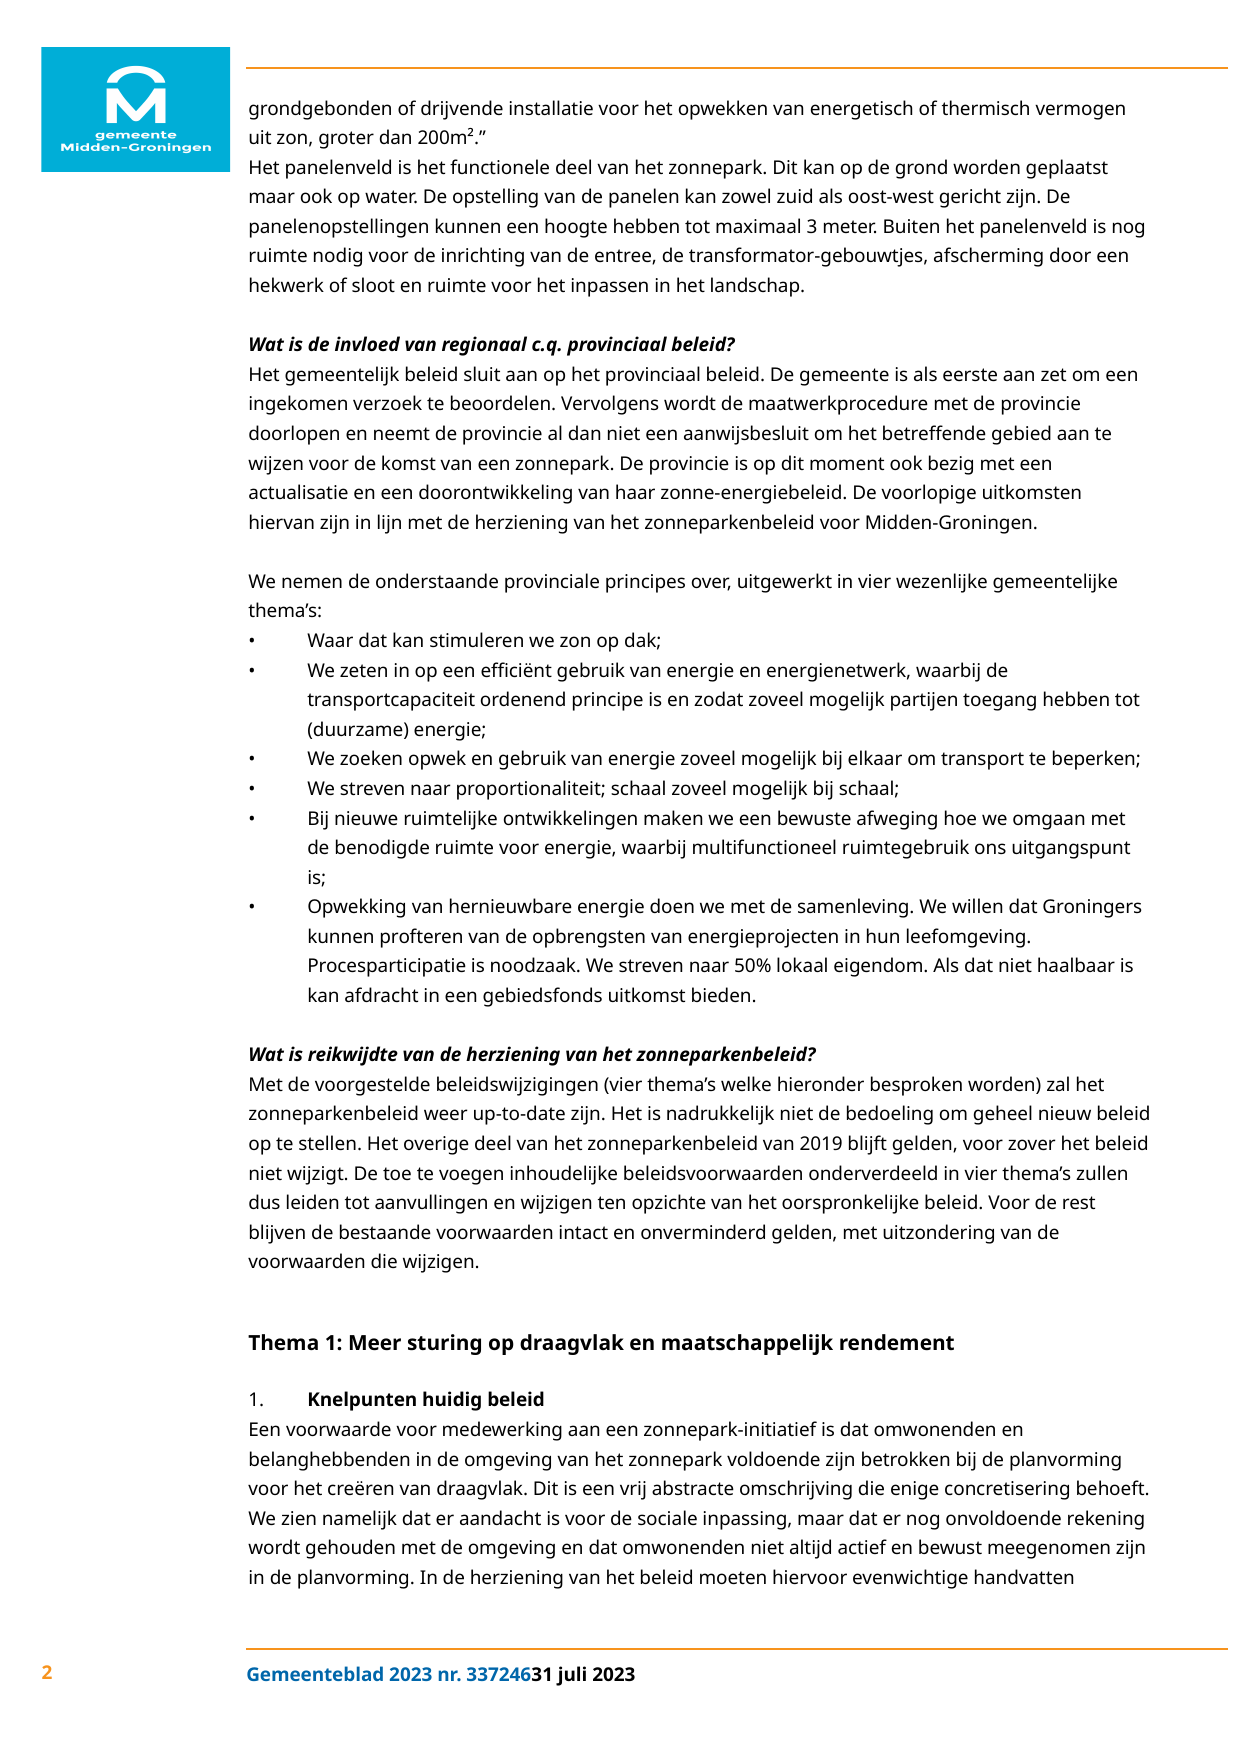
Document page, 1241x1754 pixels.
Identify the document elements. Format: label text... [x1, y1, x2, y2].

picture [108, 66, 164, 82]
list Opwekking van hernieuwbare energie doen we met de samenleving. We willen dat Groningers kunnen profteren van de opbrengsten van energieprojecten in hun leefomgeving. Procesparticipatie is noodzaak. We streven naar 50% lokaal eigendom. Als dat niet haalbaar is kan afdracht in een gebiedsfonds uitkomst bieden. [248, 893, 1152, 1008]
text Thema 1: Meer sturing op draagvlak en maatschappelijk rendement [248, 1328, 1152, 1357]
list Knelpunten huidig beleid [248, 1387, 1152, 1412]
list Bij nieuwe ruimtelijke ontwikkelingen maken we een bewuste afweging hoe we omgaan met de benodigde ruimte voor energie, waarbij multifunctioneel ruimtegebruik ons uitgangspunt is; [248, 805, 1152, 890]
list Waar dat kan stimuleren we zon op dak; [248, 627, 1152, 653]
picture [184, 146, 190, 153]
text We nemen de onderstaande provinciale principes over, uitgewerkt in vier wezenlijke gemeentelijke thema’s: [248, 568, 1152, 623]
text Een voorwaarde voor medewerking aan een zonnepark-initiatief is dat omwonenden en belanghebbenden in de omgeving van het zonnepark voldoende zijn betrokken bij de planvorming voor het creëren van draagvlak. Dit is een vrij abstracte omschrijving die enige concretisering behoeft. We zien namelijk dat er aandacht is voor de sociale inpassing, maar dat er nog onvoldoende rekening wordt gehouden met de omgeving en dat omwonenden niet altijd actief en bewust meegenomen zijn in de planvorming. In de herziening van het beleid moeten hiervoor evenwichtige handvatten [248, 1416, 1152, 1590]
text Het panelenveld is het functionele deel van het zonnepark. Dit kan op de grond worden geplaatst maar ook op water. De opstelling van de panelen kan zowel zuid als oost-west gericht zijn. De panelenopstellingen kunnen een hoogte hebben tot maximaal 3 meter. Buiten het panelenveld is nog ruimte nodig voor de inrichting van de entree, de transformator-gebouwtjes, afscherming door een hekwerk of sloot en ruimte voor het inpassen in het landschap. [248, 154, 1152, 298]
text Wat is reikwijdte van de herziening van het zonneparkenbeleid? [248, 1041, 1152, 1067]
text Het gemeentelijk beleid sluit aan op het provinciaal beleid. De gemeente is als eerste aan zet om een ingekomen verzoek te beoordelen. Vervolgens wordt de maatwerkprocedure met de provincie doorlopen en neemt de provincie al dan niet een aanwijsbesluit om het betreffende gebied aan te wijzen voor de komst van een zonnepark. De provincie is op dit moment ook bezig met een actualisatie en een doorontwikkeling van haar zonne-energiebeleid. De voorlopige uitkomsten hiervan zijn in lijn met de herziening van het zonneparkenbeleid voor Midden-Groningen. [248, 361, 1152, 535]
text Met de voorgestelde beleidswijzigingen (vier thema’s welke hieronder besproken worden) zal het zonneparkenbeleid weer up-to-date zijn. Het is nadrukkelijk niet de bedoeling om geheel nieuw beleid op te stellen. Het overige deel van het zonneparkenbeleid van 2019 blijft gelden, voor zover het beleid niet wijzigt. De toe te voegen inhoudelijke beleidsvoorwaarden onderverdeeld in vier thema’s zullen dus leiden tot aanvullingen en wijzigen ten opzichte van het oorspronkelijke beleid. Voor de rest blijven de bestaande voorwaarden intact en onverminderd gelden, met uitzondering van de voorwaarden die wijzigen. [248, 1071, 1152, 1274]
list We streven naar proportionaliteit; schaal zoveel mogelijk bij schaal; [248, 775, 1152, 801]
picture [107, 89, 165, 122]
list We zoeken opwek en gebruik van energie zoveel mogelijk bij elkaar om transport te beperken; [248, 746, 1152, 771]
text Wat is de invloed van regionaal c.q. provinciaal beleid? [248, 331, 1152, 357]
text grondgebonden of drijvende installatie voor het opwekken van energetisch of thermisch vermogen uit zon, groter dan 200m².” [248, 95, 1152, 150]
list We zeten in op een efficiënt gebruik van energie en energienetwerk, waarbij de transportcapaciteit ordenend principe is en zodat zoveel mogelijk partijen toegang hebben tot (duurzame) energie; [248, 657, 1152, 742]
